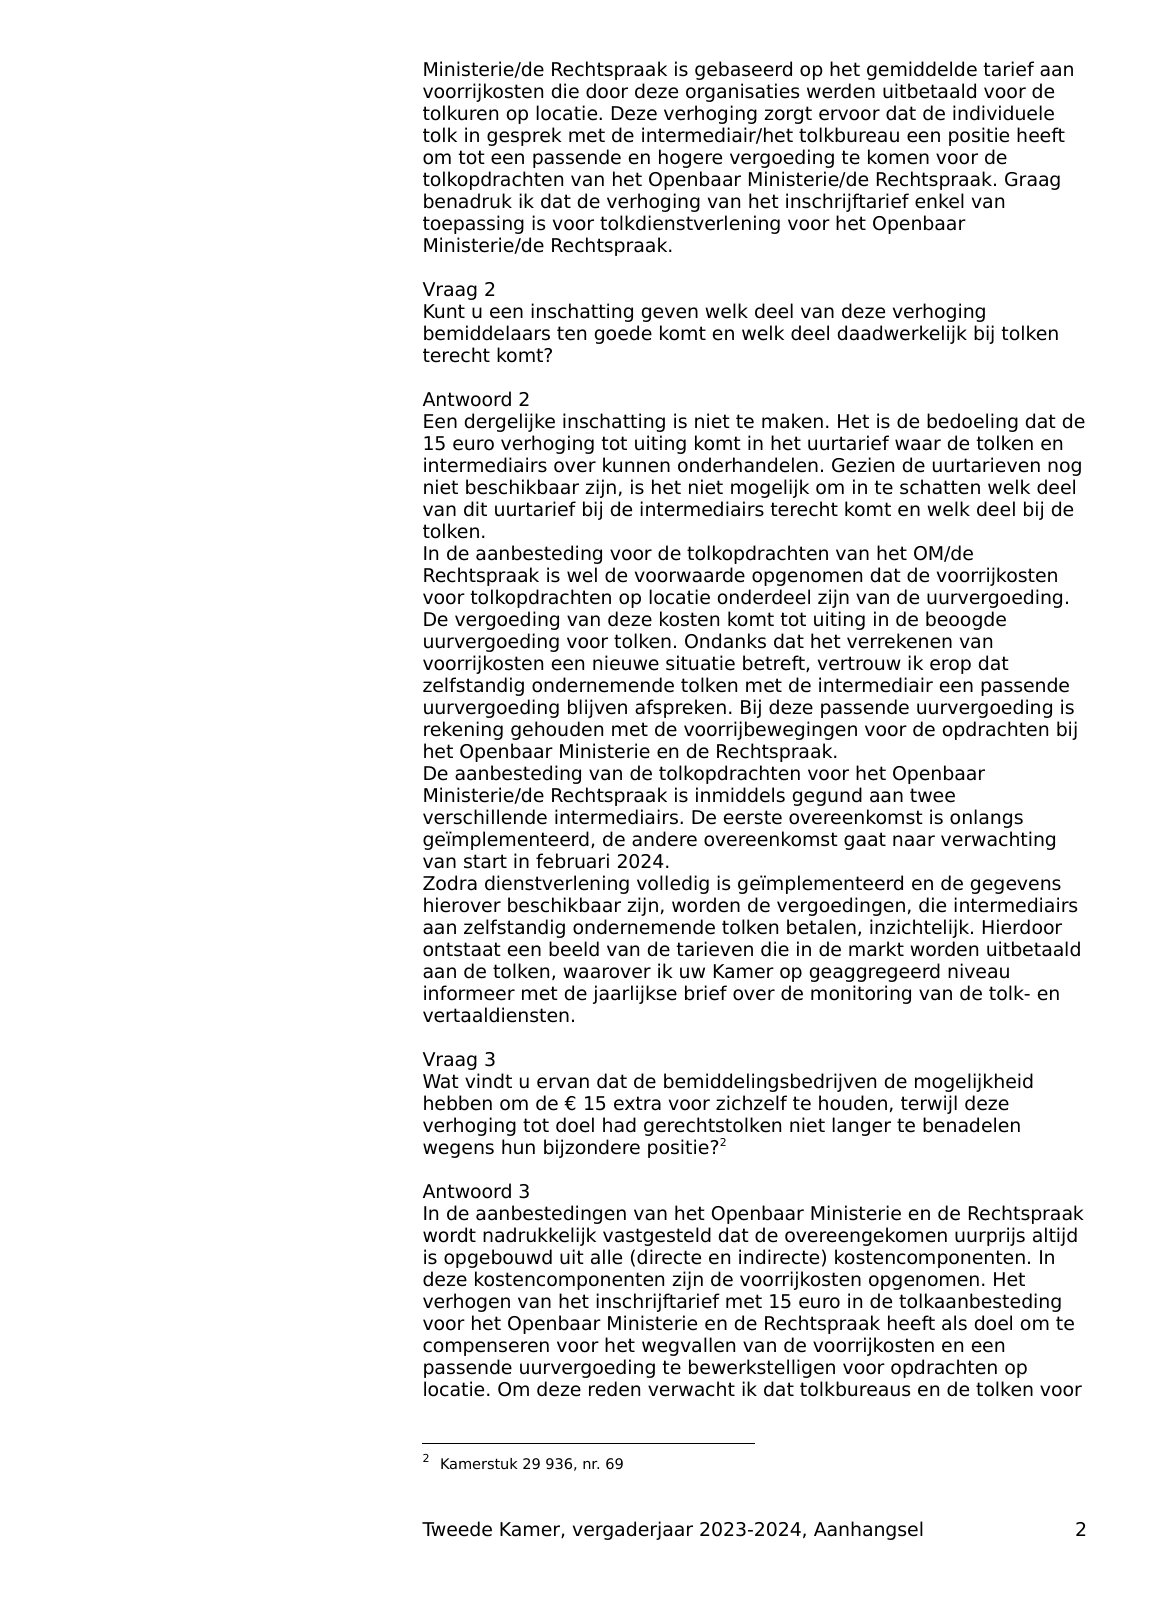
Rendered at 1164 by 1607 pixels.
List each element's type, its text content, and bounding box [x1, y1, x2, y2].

text De aanbesteding van de tolkopdrachten voor het Openbaar Ministerie/de Rechtspraak is inmiddels gegund aan twee verschillende intermediairs. De eerste overeenkomst is onlangs geïmplementeerd, de andere overeenkomst gaat naar verwachting van start in februari 2024. [422, 763, 1087, 873]
text Vraag 2 [422, 279, 1087, 301]
text Wat vindt u ervan dat de bemiddelingsbedrijven de mogelijkheid hebben om de € 15 extra voor zichzelf te houden, terwijl deze verhoging tot doel had gerechtstolken niet langer te benadelen wegens hun bijzondere positie? [422, 1071, 1087, 1159]
text Ministerie/de Rechtspraak is gebaseerd op het gemiddelde tarief aan voorrijkosten die door deze organisaties werden uitbetaald voor de tolkuren op locatie. Deze verhoging zorgt ervoor dat de individuele tolk in gesprek met de intermediair/het tolkbureau een positie heeft om tot een passende en hogere vergoeding te komen voor de tolkopdrachten van het Openbaar Ministerie/de Rechtspraak. Graag benadruk ik dat de verhoging van het inschrijftarief enkel van toepassing is voor tolkdienstverlening voor het Openbaar Ministerie/de Rechtspraak. [422, 59, 1087, 257]
text In de aanbestedingen van het Openbaar Ministerie en de Rechtspraak wordt nadrukkelijk vastgesteld dat de overeengekomen uurprijs altijd is opgebouwd uit alle (directe en indirecte) kostencomponenten. In deze kostencomponenten zijn de voorrijkosten opgenomen. Het verhogen van het inschrijftarief met 15 euro in de tolkaanbesteding voor het Openbaar Ministerie en de Rechtspraak heeft als doel om te compenseren voor het wegvallen van de voorrijkosten en een passende uurvergoeding te bewerkstelligen voor opdrachten op locatie. Om deze reden verwacht ik dat tolkbureaus en de tolken voor [422, 1203, 1087, 1401]
text Kamerstuk 29 936, nr. 69 [422, 1452, 1087, 1474]
text Antwoord 3 [422, 1181, 1087, 1203]
text Zodra dienstverlening volledig is geïmplementeerd en de gegevens hierover beschikbaar zijn, worden de vergoedingen, die intermediairs aan zelfstandig ondernemende tolken betalen, inzichtelijk. Hierdoor ontstaat een beeld van de tarieven die in de markt worden uitbetaald aan de tolken, waarover ik uw Kamer op geaggregeerd niveau informeer met de jaarlijkse brief over de monitoring van de tolk- en vertaaldiensten. [422, 873, 1087, 1027]
text Antwoord 2 [422, 389, 1087, 411]
text In de aanbesteding voor de tolkopdrachten van het OM/de Rechtspraak is wel de voorwaarde opgenomen dat de voorrijkosten voor tolkopdrachten op locatie onderdeel zijn van de uurvergoeding. De vergoeding van deze kosten komt tot uiting in de beoogde uurvergoeding voor tolken. Ondanks dat het verrekenen van voorrijkosten een nieuwe situatie betreft, vertrouw ik erop dat zelfstandig ondernemende tolken met de intermediair een passende uurvergoeding blijven afspreken. Bij deze passende uurvergoeding is rekening gehouden met de voorrijbewegingen voor de opdrachten bij het Openbaar Ministerie en de Rechtspraak. [422, 543, 1087, 763]
text Een dergelijke inschatting is niet te maken. Het is de bedoeling dat de 15 euro verhoging tot uiting komt in het uurtarief waar de tolken en intermediairs over kunnen onderhandelen. Gezien de uurtarieven nog niet beschikbaar zijn, is het niet mogelijk om in te schatten welk deel van dit uurtarief bij de intermediairs terecht komt en welk deel bij de tolken. [422, 411, 1087, 543]
text Kunt u een inschatting geven welk deel van deze verhoging bemiddelaars ten goede komt en welk deel daadwerkelijk bij tolken terecht komt? [422, 301, 1087, 367]
text Vraag 3 [422, 1049, 1087, 1071]
